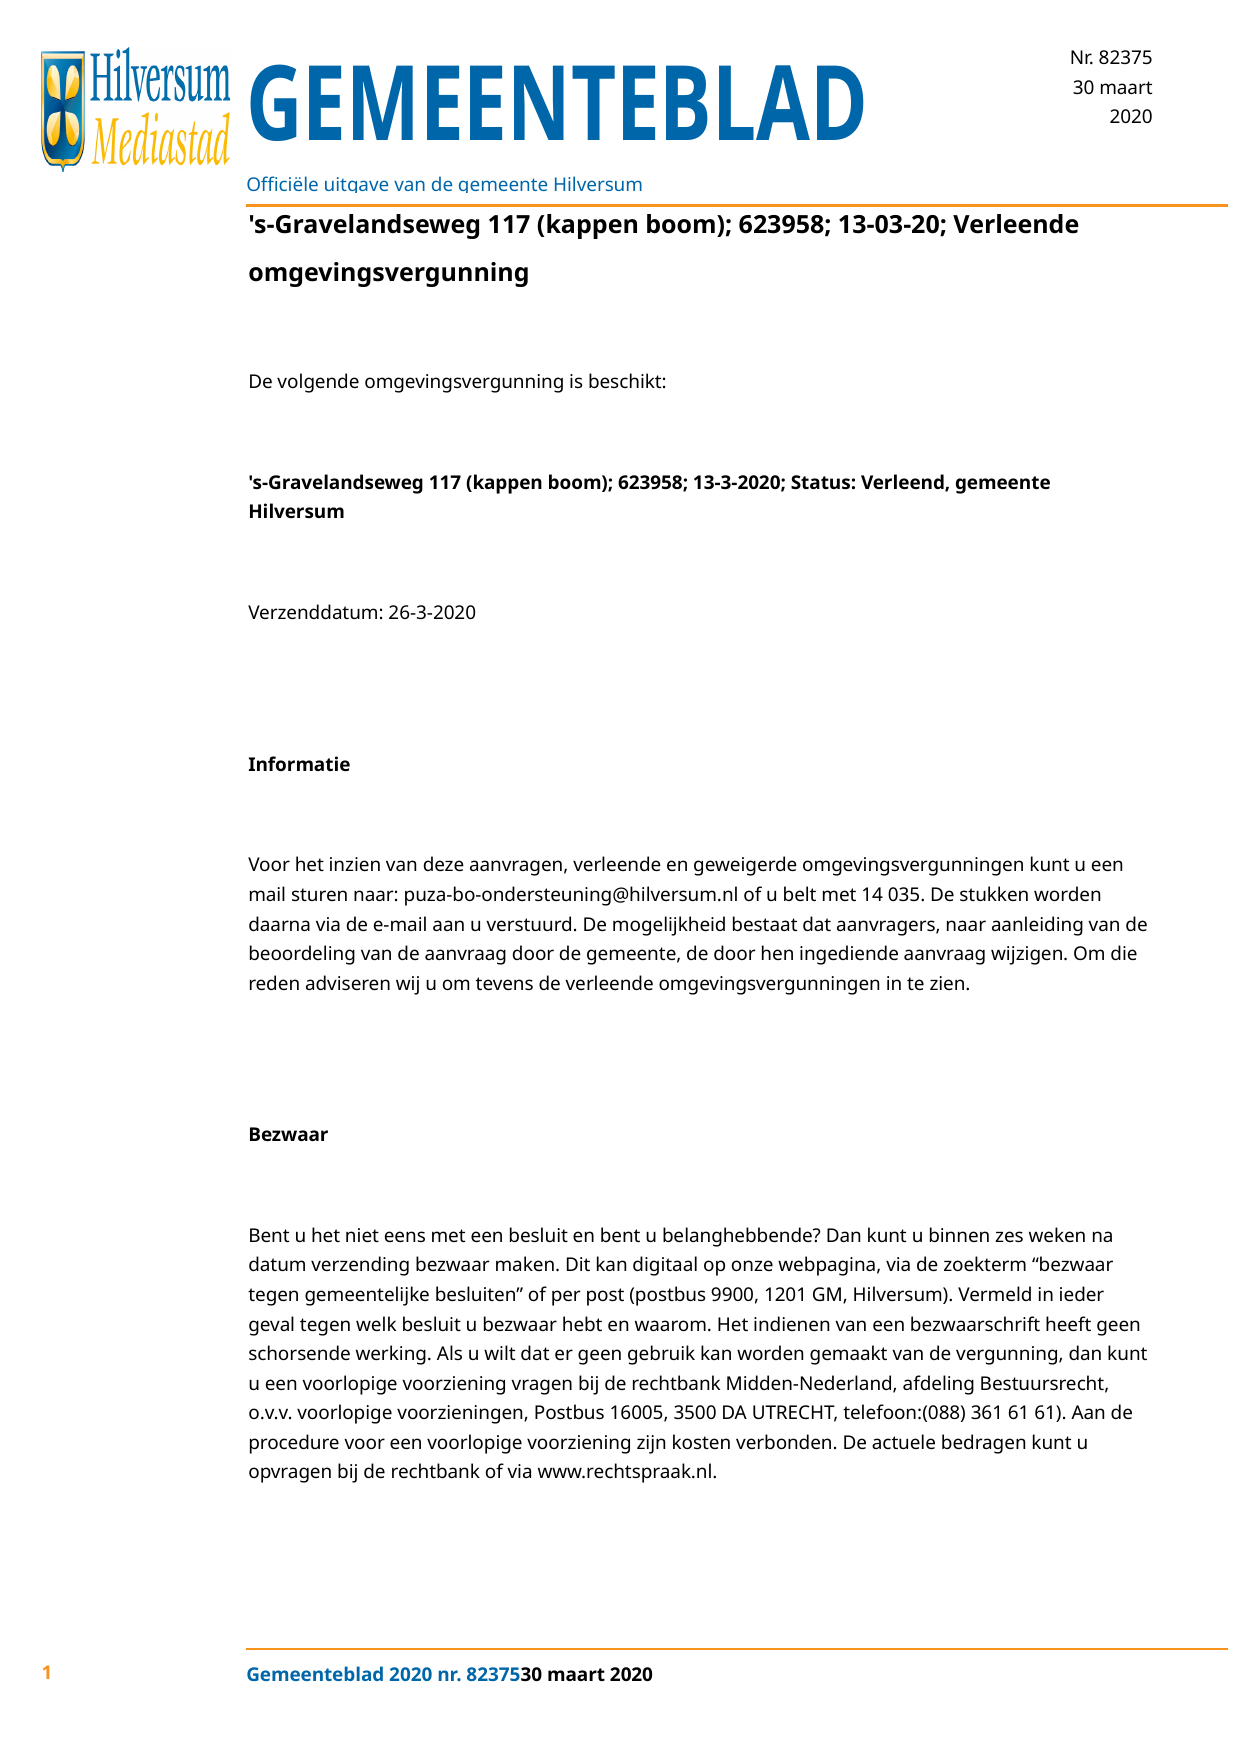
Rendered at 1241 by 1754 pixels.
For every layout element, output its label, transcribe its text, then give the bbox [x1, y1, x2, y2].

text 's-Gravelandseweg 117 (kappen boom); 623958; 13-3-2020; Status: Verleend, gemeente Hilversum [248, 469, 1152, 524]
text Bent u het niet eens met een besluit en bent u belanghebbende? Dan kunt u binnen zes weken na datum verzending bezwaar maken. Dit kan digitaal op onze webpagina, via de zoekterm “bezwaar tegen gemeentelijke besluiten” of per post (postbus 9900, 1201 GM, Hilversum). Vermeld in ieder geval tegen welk besluit u bezwaar hebt en waarom. Het indienen van een bezwaarschrift heeft geen schorsende werking. Als u wilt dat er geen gebruik kan worden gemaakt van de vergunning, dan kunt u een voorlopige voorziening vragen bij de rechtbank Midden-Nederland, afdeling Bestuursrecht, o.v.v. voorlopige voorzieningen, Postbus 16005, 3500 DA UTRECHT, telefoon:(088) 361 61 61). Aan de procedure voor een voorlopige voorziening zijn kosten verbonden. De actuele bedragen kunt u opvragen bij de rechtbank of via www.rechtspraak.nl. [248, 1222, 1152, 1484]
text De volgende omgevingsvergunning is beschikt: [248, 368, 1152, 394]
picture [41, 47, 231, 172]
text Bezwaar [248, 1121, 1152, 1147]
text Verzenddatum: 26-3-2020 [248, 599, 1152, 625]
text Voor het inzien van deze aanvragen, verleende en geweigerde omgevingsvergunningen kunt u een mail sturen naar: puza-bo-ondersteuning@hilversum.nl of u belt met 14 035. De stukken worden daarna via de e-mail aan u verstuurd. De mogelijkheid bestaat dat aanvragers, naar aanleiding van de beoordeling van de aanvraag door de gemeente, de door hen ingediende aanvraag wijzigen. Om die reden adviseren wij u om tevens de verleende omgevingsvergunningen in te zien. [248, 852, 1152, 996]
text Informatie [248, 751, 1152, 777]
text 's-Gravelandseweg 117 (kappen boom); 623958; 13-03-20; Verleende omgevingsvergunning [248, 207, 1152, 288]
